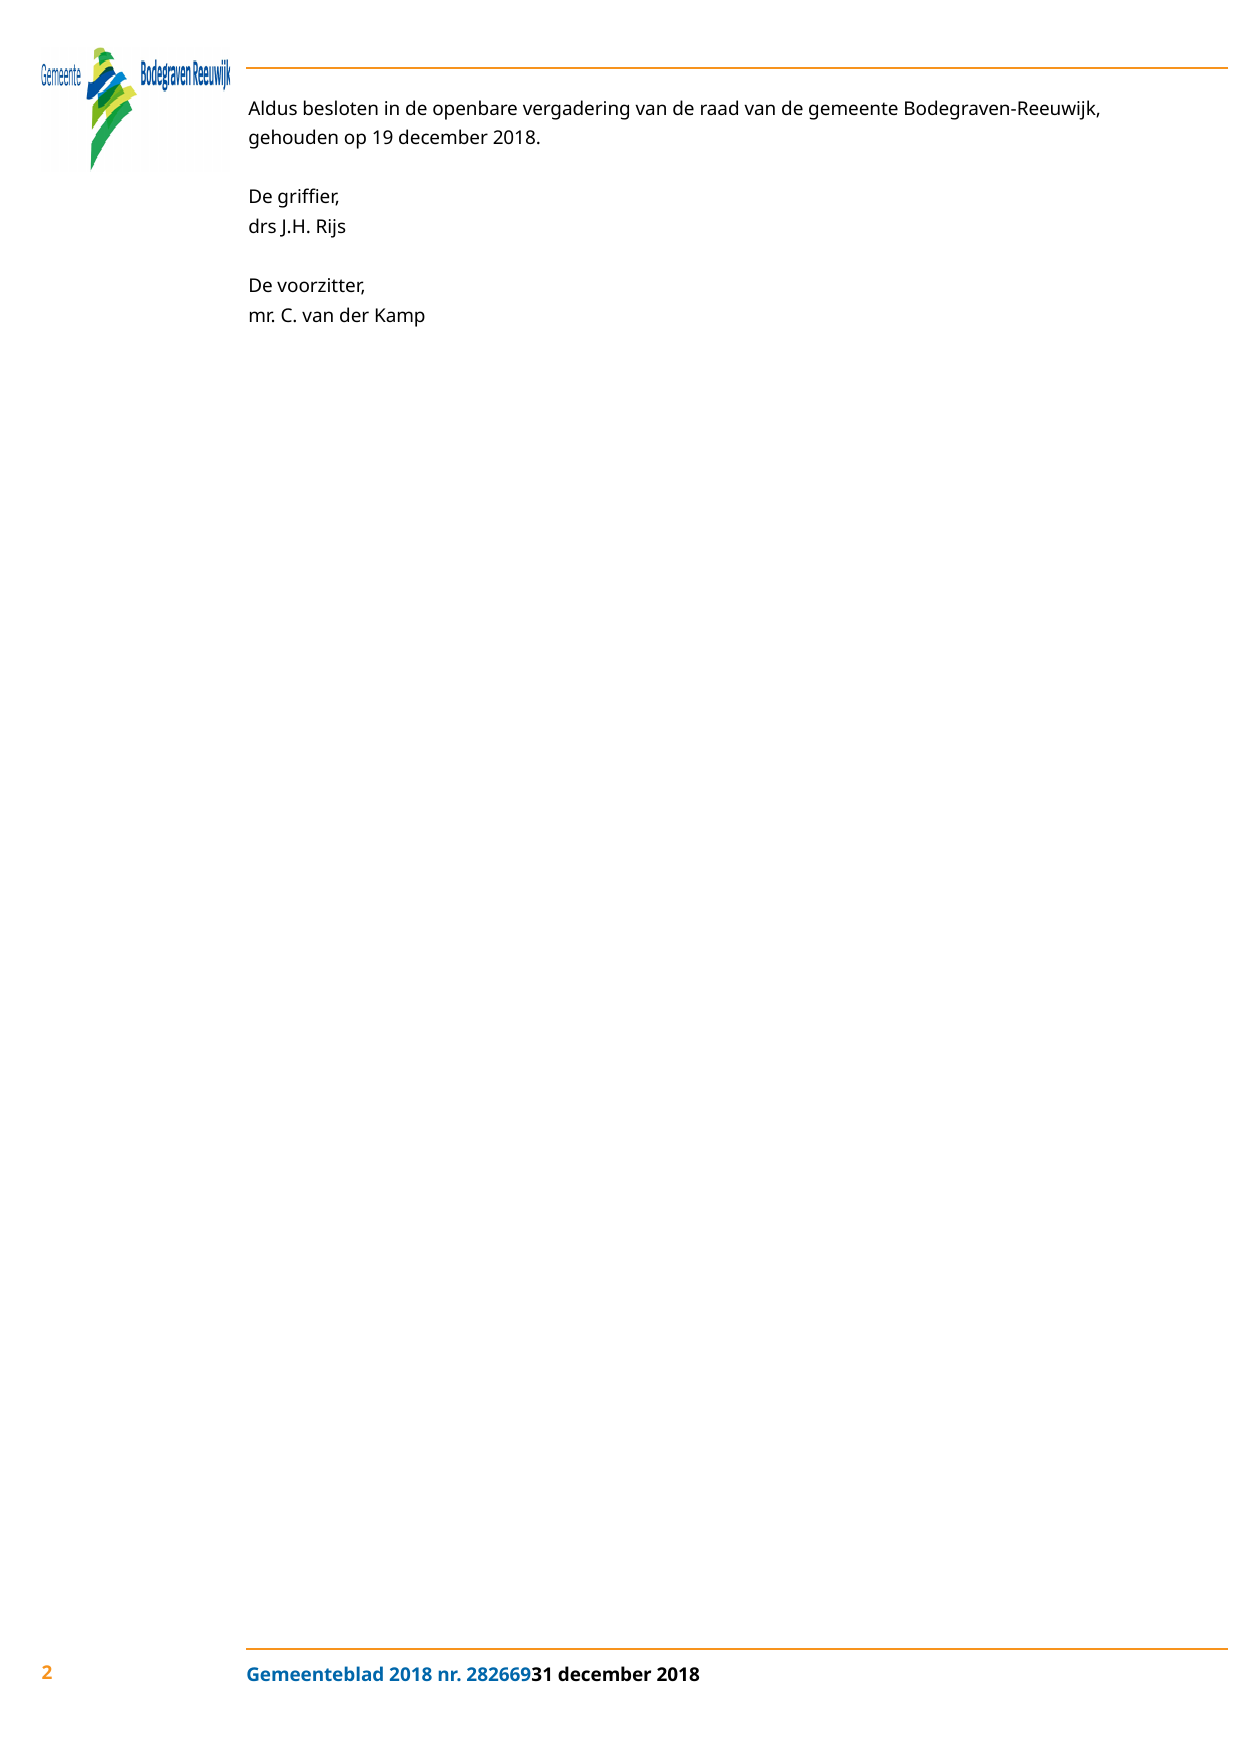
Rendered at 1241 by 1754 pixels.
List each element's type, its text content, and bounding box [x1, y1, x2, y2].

text mr. C. van der Kamp [248, 302, 1152, 328]
picture [41, 47, 231, 172]
text Aldus besloten in de openbare vergadering van de raad van de gemeente Bodegraven-Reeuwijk, gehouden op 19 december 2018. [248, 95, 1152, 150]
text De griffier, [248, 183, 1152, 209]
text drs J.H. Rijs [248, 213, 1152, 239]
text De voorzitter, [248, 272, 1152, 298]
